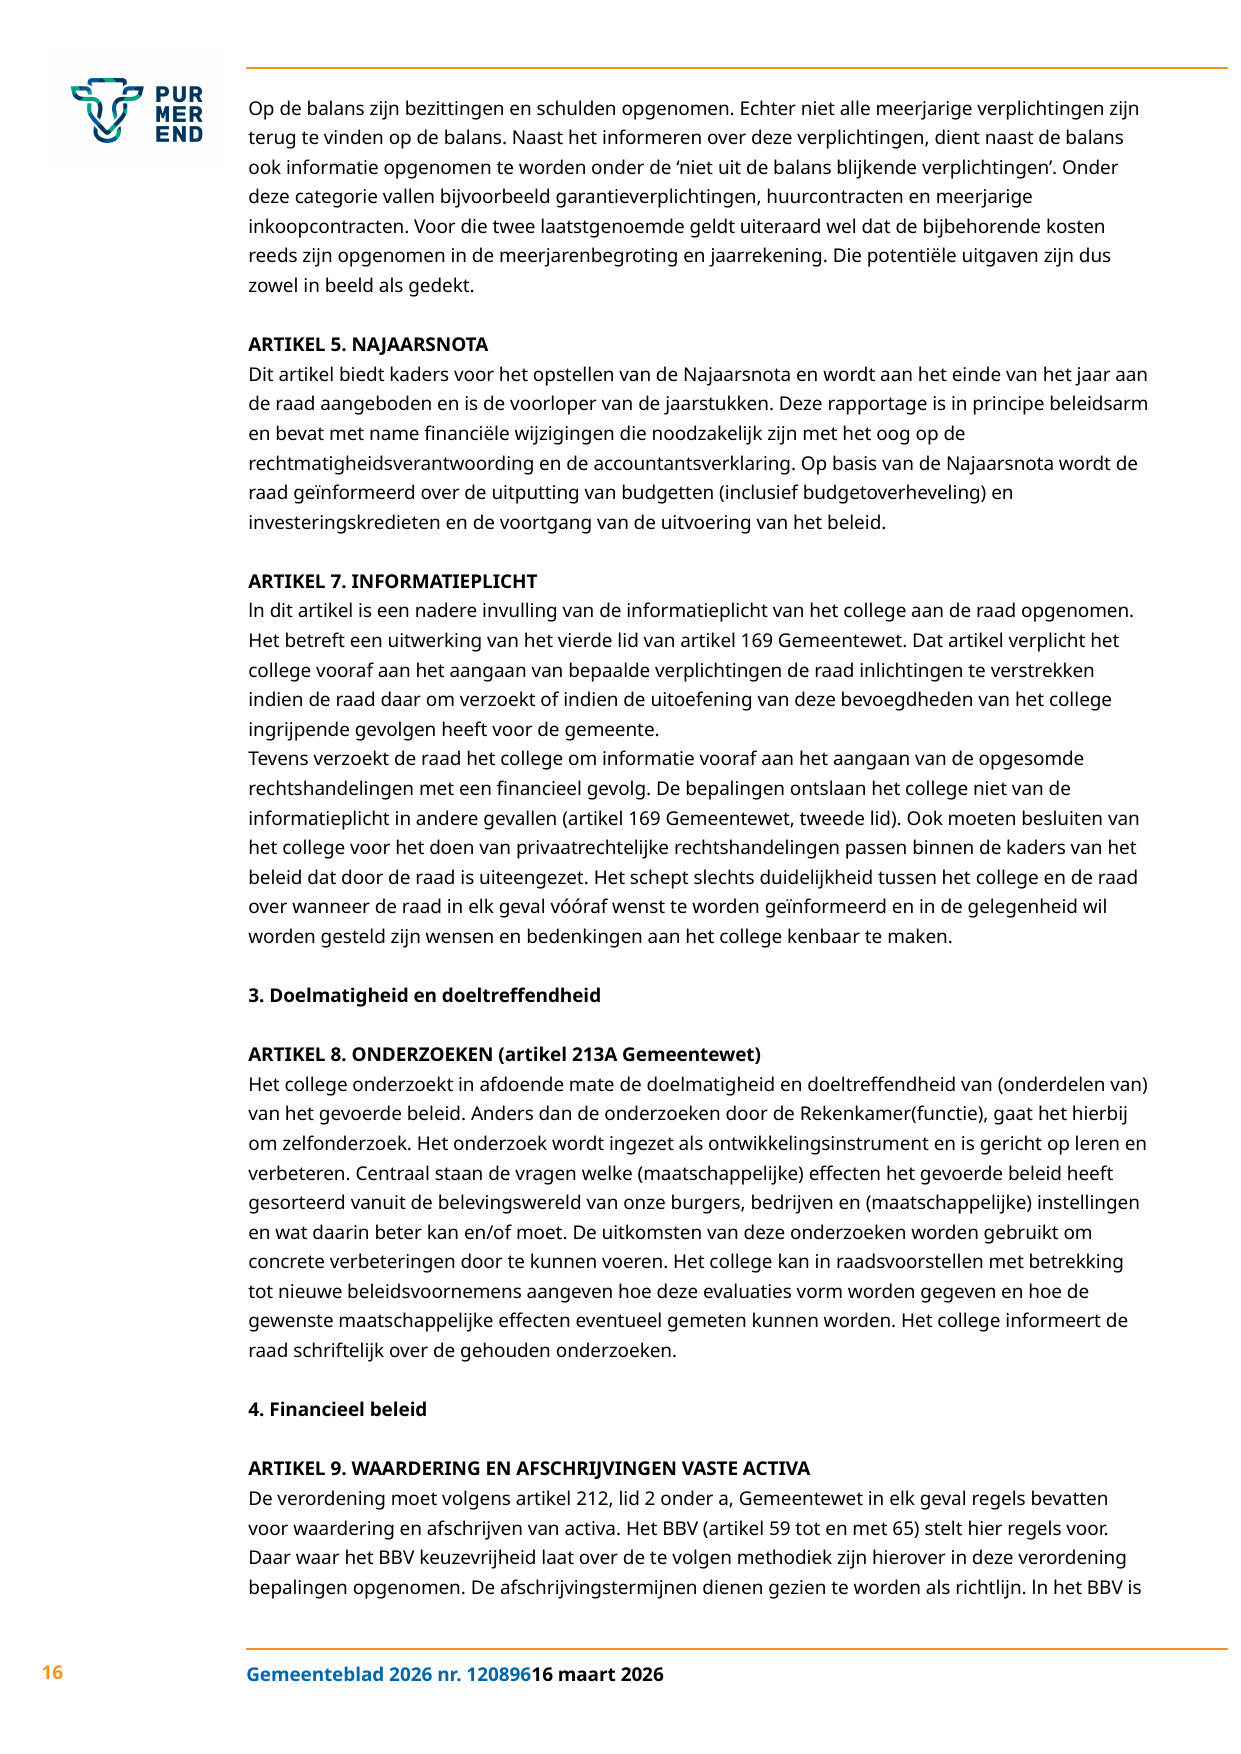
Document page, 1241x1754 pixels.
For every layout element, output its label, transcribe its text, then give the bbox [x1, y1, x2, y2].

text ARTIKEL 8. ONDERZOEKEN (artikel 213A Gemeentewet) [248, 1041, 1152, 1067]
text Dit artikel biedt kaders voor het opstellen van de Najaarsnota en wordt aan het einde van het jaar aan de raad aangeboden en is de voorloper van de jaarstukken. Deze rapportage is in principe beleidsarm en bevat met name financiële wijzigingen die noodzakelijk zijn met het oog op de rechtmatigheidsverantwoording en de accountantsverklaring. Op basis van de Najaarsnota wordt de raad geïnformeerd over de uitputting van budgetten (inclusief budgetoverheveling) en investeringskredieten en de voortgang van de uitvoering van het beleid. [248, 361, 1152, 535]
text Het college onderzoekt in afdoende mate de doelmatigheid en doeltreffendheid van (onderdelen van) van het gevoerde beleid. Anders dan de onderzoeken door de Rekenkamer(functie), gaat het hierbij om zelfonderzoek. Het onderzoek wordt ingezet als ontwikkelingsinstrument en is gericht op leren en verbeteren. Centraal staan de vragen welke (maatschappelijke) effecten het gevoerde beleid heeft gesorteerd vanuit de belevingswereld van onze burgers, bedrijven en (maatschappelijke) instellingen en wat daarin beter kan en/of moet. De uitkomsten van deze onderzoeken worden gebruikt om concrete verbeteringen door te kunnen voeren. Het college kan in raadsvoorstellen met betrekking tot nieuwe beleidsvoornemens aangeven hoe deze evaluaties vorm worden gegeven en hoe de gewenste maatschappelijke effecten eventueel gemeten kunnen worden. Het college informeert de raad schriftelijk over de gehouden onderzoeken. [248, 1071, 1152, 1363]
text Tevens verzoekt de raad het college om informatie vooraf aan het aangaan van de opgesomde rechtshandelingen met een financieel gevolg. De bepalingen ontslaan het college niet van de informatieplicht in andere gevallen (artikel 169 Gemeentewet, tweede lid). Ook moeten besluiten van het college voor het doen van privaatrechtelijke rechtshandelingen passen binnen de kaders van het beleid dat door de raad is uiteengezet. Het schept slechts duidelijkheid tussen het college en de raad over wanneer de raad in elk geval vóóraf wenst te worden geïnformeerd en in de gelegenheid wil worden gesteld zijn wensen en bedenkingen aan het college kenbaar te maken. [248, 746, 1152, 949]
text 3. Doelmatigheid en doeltreffendheid [248, 982, 1152, 1008]
picture [41, 47, 231, 172]
text ARTIKEL 7. INFORMATIEPLICHT [248, 568, 1152, 594]
text Op de balans zijn bezittingen en schulden opgenomen. Echter niet alle meerjarige verplichtingen zijn terug te vinden op de balans. Naast het informeren over deze verplichtingen, dient naast de balans ook informatie opgenomen te worden onder de ‘niet uit de balans blijkende verplichtingen’. Onder deze categorie vallen bijvoorbeeld garantieverplichtingen, huurcontracten en meerjarige inkoopcontracten. Voor die twee laatstgenoemde geldt uiteraard wel dat de bijbehorende kosten reeds zijn opgenomen in de meerjarenbegroting en jaarrekening. Die potentiële uitgaven zijn dus zowel in beeld als gedekt. [248, 95, 1152, 298]
text ARTIKEL 5. NAJAARSNOTA [248, 331, 1152, 357]
text De verordening moet volgens artikel 212, lid 2 onder a, Gemeentewet in elk geval regels bevatten voor waardering en afschrijven van activa. Het BBV (artikel 59 tot en met 65) stelt hier regels voor. Daar waar het BBV keuzevrijheid laat over de te volgen methodiek zijn hierover in deze verordening bepalingen opgenomen. De afschrijvingstermijnen dienen gezien te worden als richtlijn. ln het BBV is [248, 1485, 1152, 1600]
text ln dit artikel is een nadere invulling van de informatieplicht van het college aan de raad opgenomen. Het betreft een uitwerking van het vierde lid van artikel 169 Gemeentewet. Dat artikel verplicht het college vooraf aan het aangaan van bepaalde verplichtingen de raad inlichtingen te verstrekken indien de raad daar om verzoekt of indien de uitoefening van deze bevoegdheden van het college ingrijpende gevolgen heeft voor de gemeente. [248, 598, 1152, 742]
text ARTIKEL 9. WAARDERING EN AFSCHRIJVINGEN VASTE ACTIVA [248, 1456, 1152, 1481]
text 4. Financieel beleid [248, 1396, 1152, 1422]
